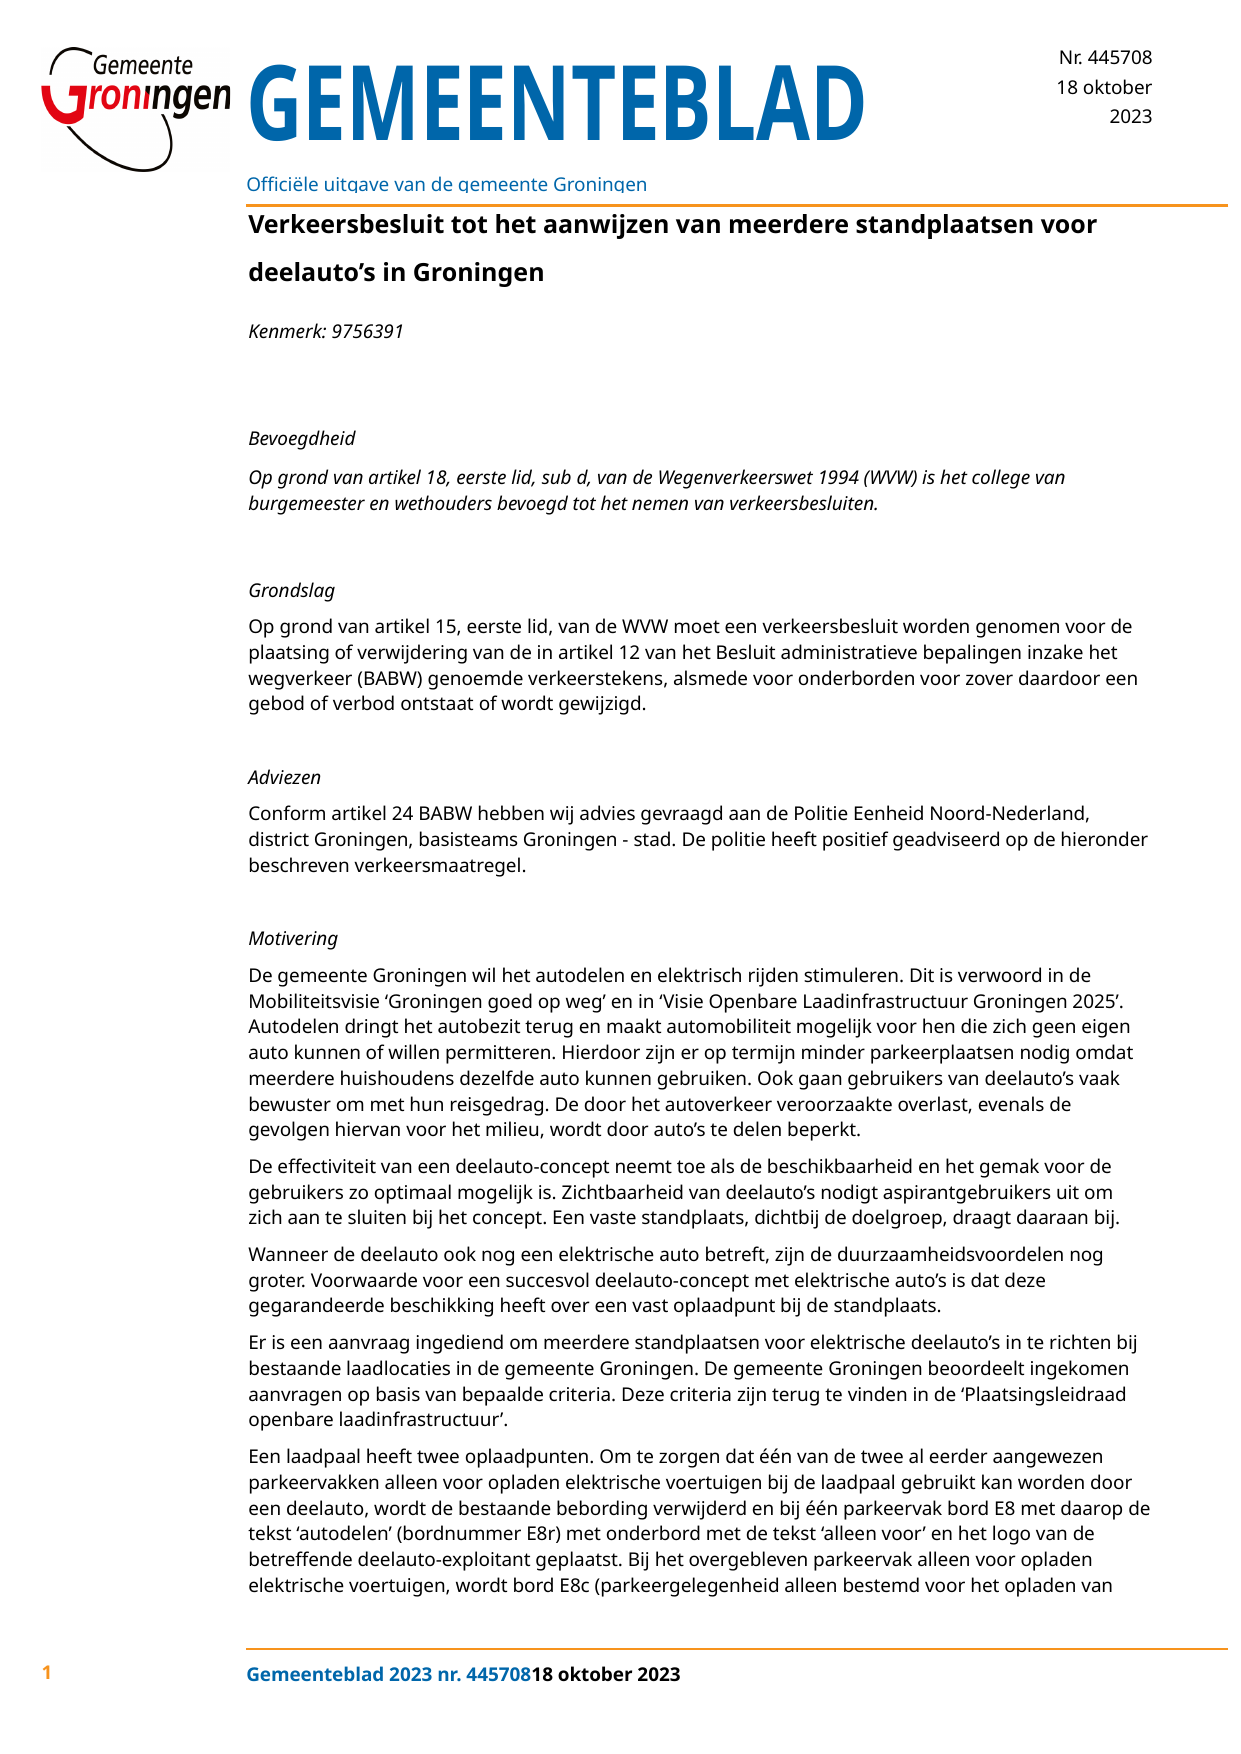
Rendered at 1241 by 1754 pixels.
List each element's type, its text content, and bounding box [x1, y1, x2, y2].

text De effectiviteit van een deelauto-concept neemt toe als de beschikbaarheid en het gemak voor de gebruikers zo optimaal mogelijk is. Zichtbaarheid van deelauto’s nodigt aspirantgebruikers uit om zich aan te sluiten bij het concept. Een vaste standplaats, dichtbij de doelgroep, draagt daaraan bij. [248, 1153, 1152, 1230]
picture [41, 47, 231, 172]
text Wanneer de deelauto ook nog een elektrische auto betreft, zijn de duurzaamheidsvoordelen nog groter. Voorwaarde voor een succesvol deelauto-concept met elektrische auto’s is dat deze gegarandeerde beschikking heeft over een vast oplaadpunt bij de standplaats. [248, 1241, 1152, 1318]
text Motivering [248, 925, 1152, 951]
text Adviezen [248, 764, 1152, 790]
text Bevoegdheid [248, 425, 1152, 451]
text De gemeente Groningen wil het autodelen en elektrisch rijden stimuleren. Dit is verwoord in de Mobiliteitsvisie ‘Groningen goed op weg’ en in ‘Visie Openbare Laadinfrastructuur Groningen 2025’. Autodelen dringt het autobezit terug en maakt automobiliteit mogelijk voor hen die zich geen eigen auto kunnen of willen permitteren. Hierdoor zijn er op termijn minder parkeerplaatsen nodig omdat meerdere huishoudens dezelfde auto kunnen gebruiken. Ook gaan gebruikers van deelauto’s vaak bewuster om met hun reisgedrag. De door het autoverkeer veroorzaakte overlast, evenals de gevolgen hiervan voor het milieu, wordt door auto’s te delen beperkt. [248, 962, 1152, 1142]
text Conform artikel 24 BABW hebben wij advies gevraagd aan de Politie Eenheid Noord-Nederland, district Groningen, basisteams Groningen - stad. De politie heeft positief geadviseerd op de hieronder beschreven verkeersmaatregel. [248, 801, 1152, 878]
text Verkeersbesluit tot het aanwijzen van meerdere standplaatsen voor deelauto’s in Groningen [248, 207, 1152, 288]
text Op grond van artikel 15, eerste lid, van de WVW moet een verkeersbesluit worden genomen voor de plaatsing of verwijdering van de in artikel 12 van het Besluit administratieve bepalingen inzake het wegverkeer (BABW) genoemde verkeerstekens, alsmede voor onderborden voor zover daardoor een gebod of verbod ontstaat of wordt gewijzigd. [248, 613, 1152, 716]
text Een laadpaal heeft twee oplaadpunten. Om te zorgen dat één van de twee al eerder aangewezen parkeervakken alleen voor opladen elektrische voertuigen bij de laadpaal gebruikt kan worden door een deelauto, wordt de bestaande bebording verwijderd en bij één parkeervak bord E8 met daarop de tekst ‘autodelen’ (bordnummer E8r) met onderbord met de tekst ‘alleen voor’ en het logo van de betreffende deelauto-exploitant geplaatst. Bij het overgebleven parkeervak alleen voor opladen elektrische voertuigen, wordt bord E8c (parkeergelegenheid alleen bestemd voor het opladen van [248, 1443, 1152, 1598]
text Er is een aanvraag ingediend om meerdere standplaatsen voor elektrische deelauto’s in te richten bij bestaande laadlocaties in de gemeente Groningen. De gemeente Groningen beoordeelt ingekomen aanvragen op basis van bepaalde criteria. Deze criteria zijn terug te vinden in de ‘Plaatsingsleidraad openbare laadinfrastructuur’. [248, 1329, 1152, 1432]
text Grondslag [248, 577, 1152, 602]
text Kenmerk: 9756391 [248, 318, 1152, 344]
text Op grond van artikel 18, eerste lid, sub d, van de Wegenverkeerswet 1994 (WVW) is het college van burgemeester en wethouders bevoegd tot het nemen van verkeersbesluiten. [248, 464, 1152, 516]
